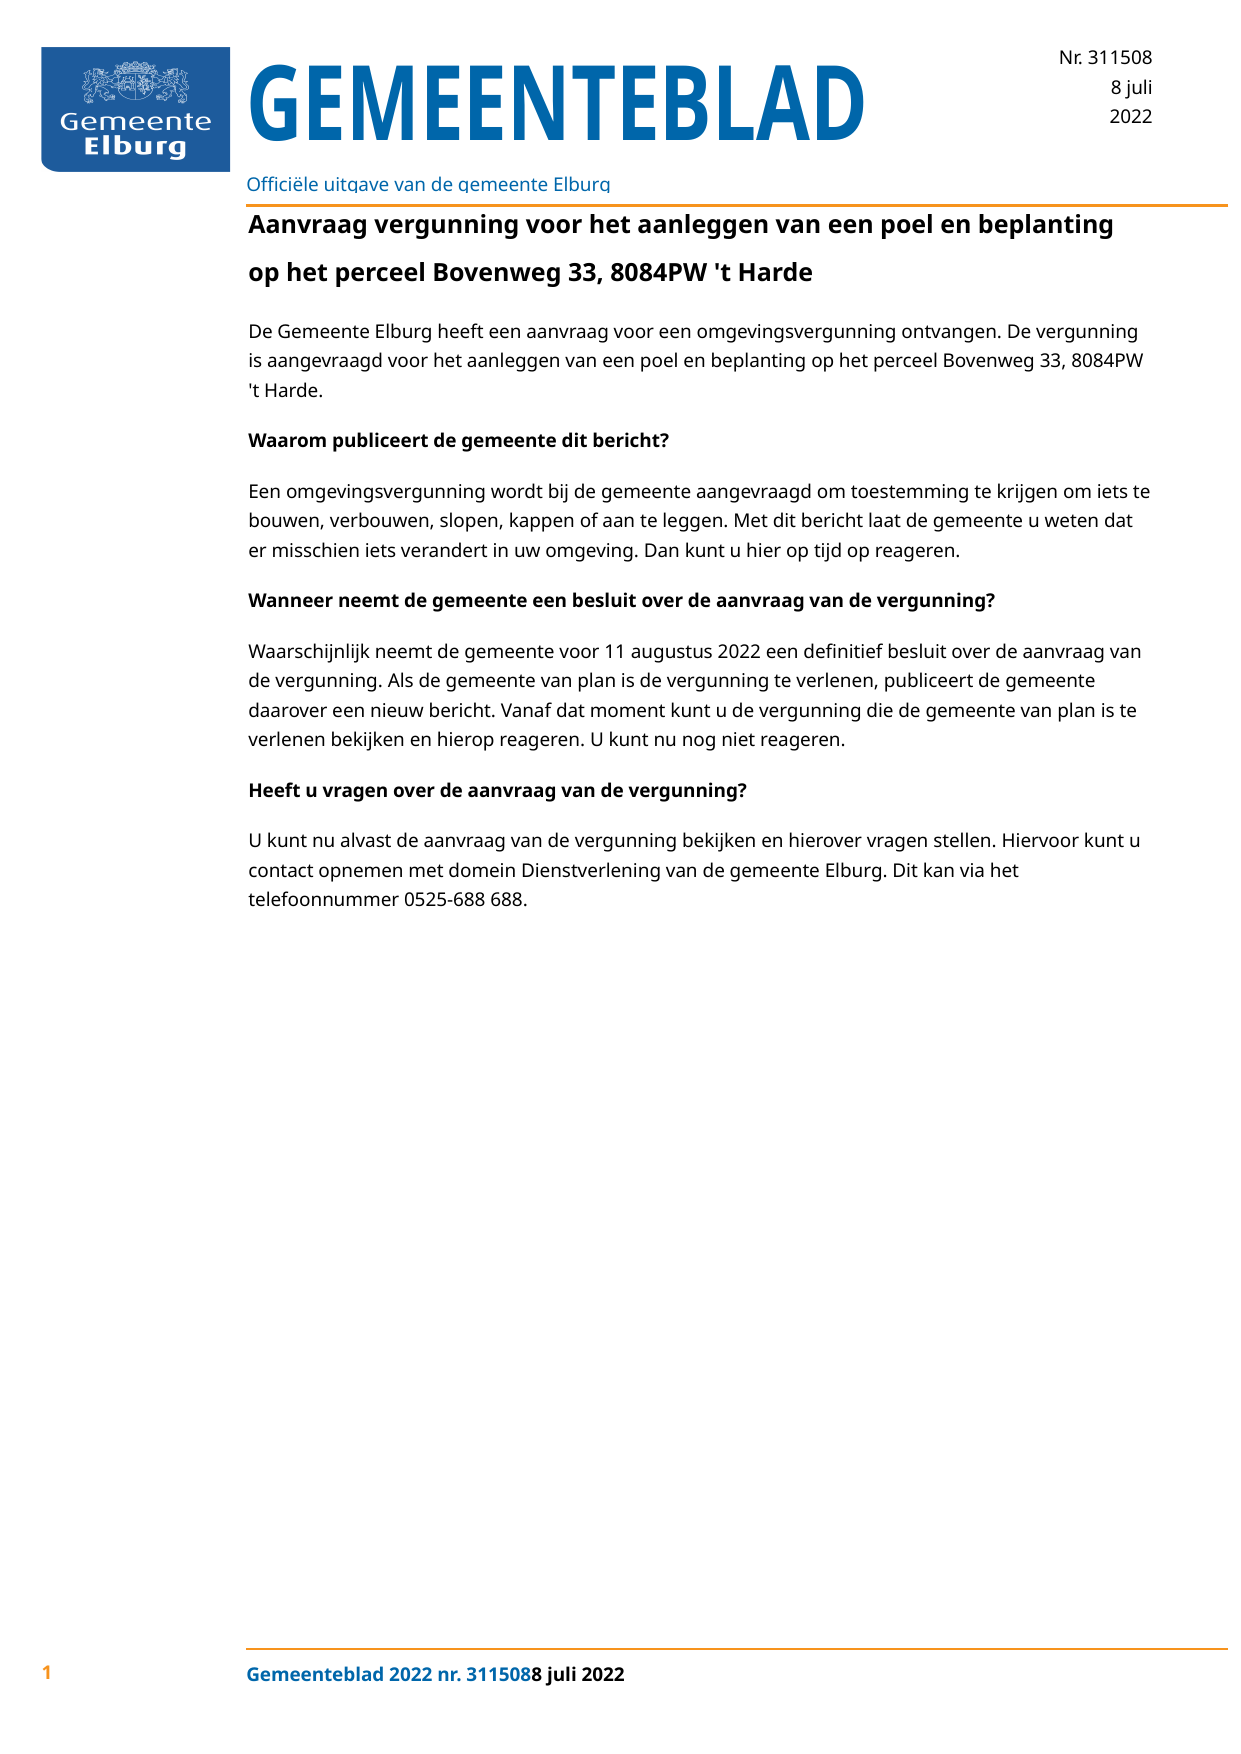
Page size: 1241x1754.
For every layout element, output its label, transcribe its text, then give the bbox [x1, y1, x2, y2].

text Heeft u vragen over de aanvraag van de vergunning? [248, 777, 1152, 803]
text U kunt nu alvast de aanvraag van de vergunning bekijken en hierover vragen stellen. Hiervoor kunt u contact opnemen met domein Dienstverlening van de gemeente Elburg. Dit kan via het telefoonnummer 0525-688 688. [248, 827, 1152, 912]
text Waarschijnlijk neemt de gemeente voor 11 augustus 2022 een definitief besluit over de aanvraag van de vergunning. Als de gemeente van plan is de vergunning te verlenen, publiceert de gemeente daarover een nieuw bericht. Vanaf dat moment kunt u de vergunning die de gemeente van plan is te verlenen bekijken en hierop reageren. U kunt nu nog niet reageren. [248, 638, 1152, 752]
text Waarom publiceert de gemeente dit bericht? [248, 427, 1152, 453]
text Een omgevingsvergunning wordt bij de gemeente aangevraagd om toestemming te krijgen om iets te bouwen, verbouwen, slopen, kappen of aan te leggen. Met dit bericht laat de gemeente u weten dat er misschien iets verandert in uw omgeving. Dan kunt u hier op tijd op reageren. [248, 478, 1152, 563]
picture [41, 47, 231, 172]
text Aanvraag vergunning voor het aanleggen van een poel en beplanting op het perceel Bovenweg 33, 8084PW 't Harde [248, 207, 1152, 288]
text De Gemeente Elburg heeft een aanvraag voor een omgevingsvergunning ontvangen. De vergunning is aangevraagd voor het aanleggen van een poel en beplanting op het perceel Bovenweg 33, 8084PW 't Harde. [248, 318, 1152, 403]
text Wanneer neemt de gemeente een besluit over de aanvraag van de vergunning? [248, 587, 1152, 613]
